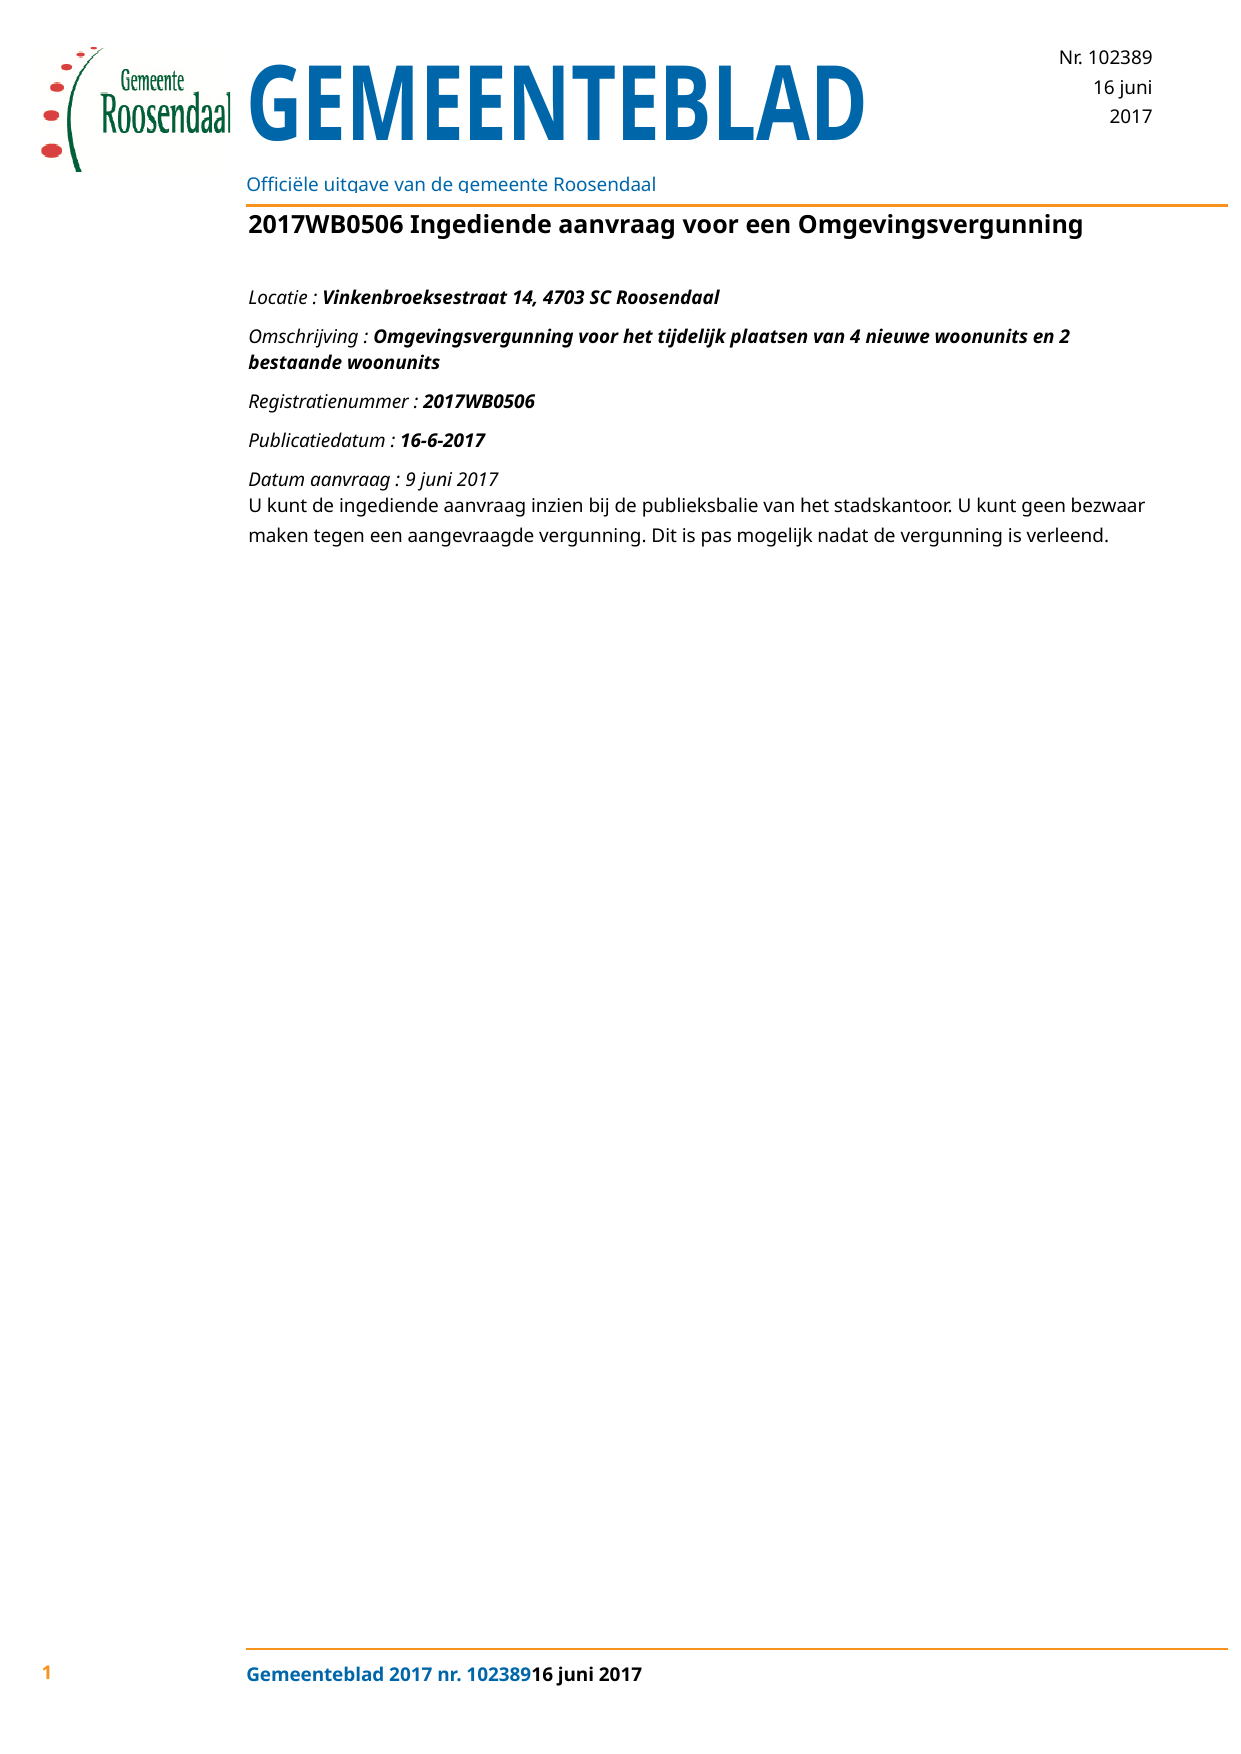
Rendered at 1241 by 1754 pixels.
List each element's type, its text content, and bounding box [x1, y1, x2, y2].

text Publicatiedatum : 16-6-2017 [248, 427, 1152, 453]
picture [41, 47, 231, 172]
text Omschrijving : Omgevingsvergunning voor het tijdelijk plaatsen van 4 nieuwe woonunits en 2 bestaande woonunits [248, 323, 1152, 374]
text U kunt de ingediende aanvraag inzien bij de publieksbalie van het stadskantoor. U kunt geen bezwaar maken tegen een aangevraagde vergunning. Dit is pas mogelijk nadat de vergunning is verleend. [248, 492, 1152, 548]
text Datum aanvraag : 9 juni 2017 [248, 467, 1152, 492]
text Locatie : Vinkenbroeksestraat 14, 4703 SC Roosendaal [248, 284, 1152, 309]
text Registratienummer : 2017WB0506 [248, 388, 1152, 414]
text 2017WB0506 Ingediende aanvraag voor een Omgevingsvergunning [248, 207, 1152, 241]
